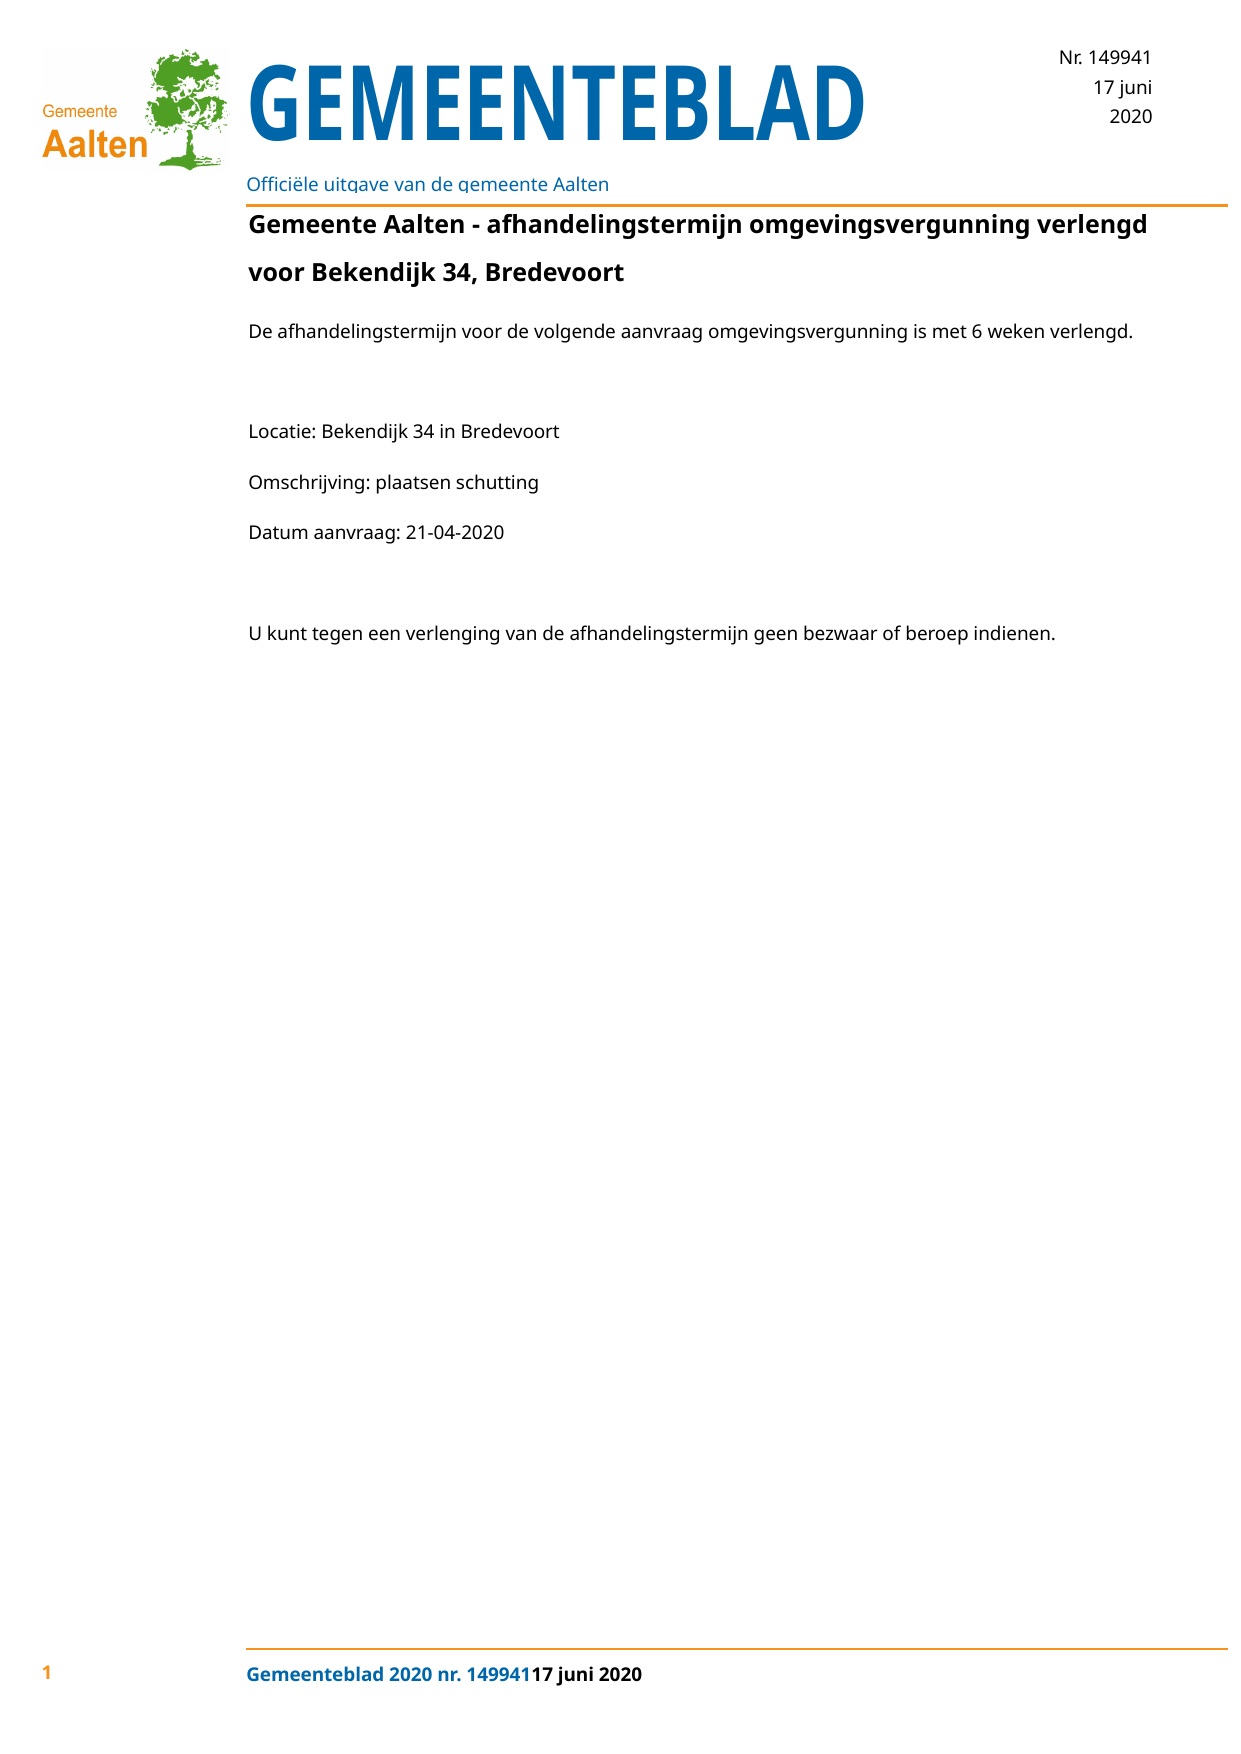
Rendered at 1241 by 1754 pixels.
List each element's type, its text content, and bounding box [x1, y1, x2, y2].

text Locatie: Bekendijk 34 in Bredevoort [248, 419, 1152, 444]
text Gemeente Aalten - afhandelingstermijn omgevingsvergunning verlengd voor Bekendijk 34, Bredevoort [248, 207, 1152, 288]
text Datum aanvraag: 21-04-2020 [248, 519, 1152, 545]
text U kunt tegen een verlenging van de afhandelingstermijn geen bezwaar of beroep indienen. [248, 620, 1152, 646]
picture [41, 47, 231, 172]
text Omschrijving: plaatsen schutting [248, 469, 1152, 495]
text De afhandelingstermijn voor de volgende aanvraag omgevingsvergunning is met 6 weken verlengd. [248, 318, 1152, 344]
